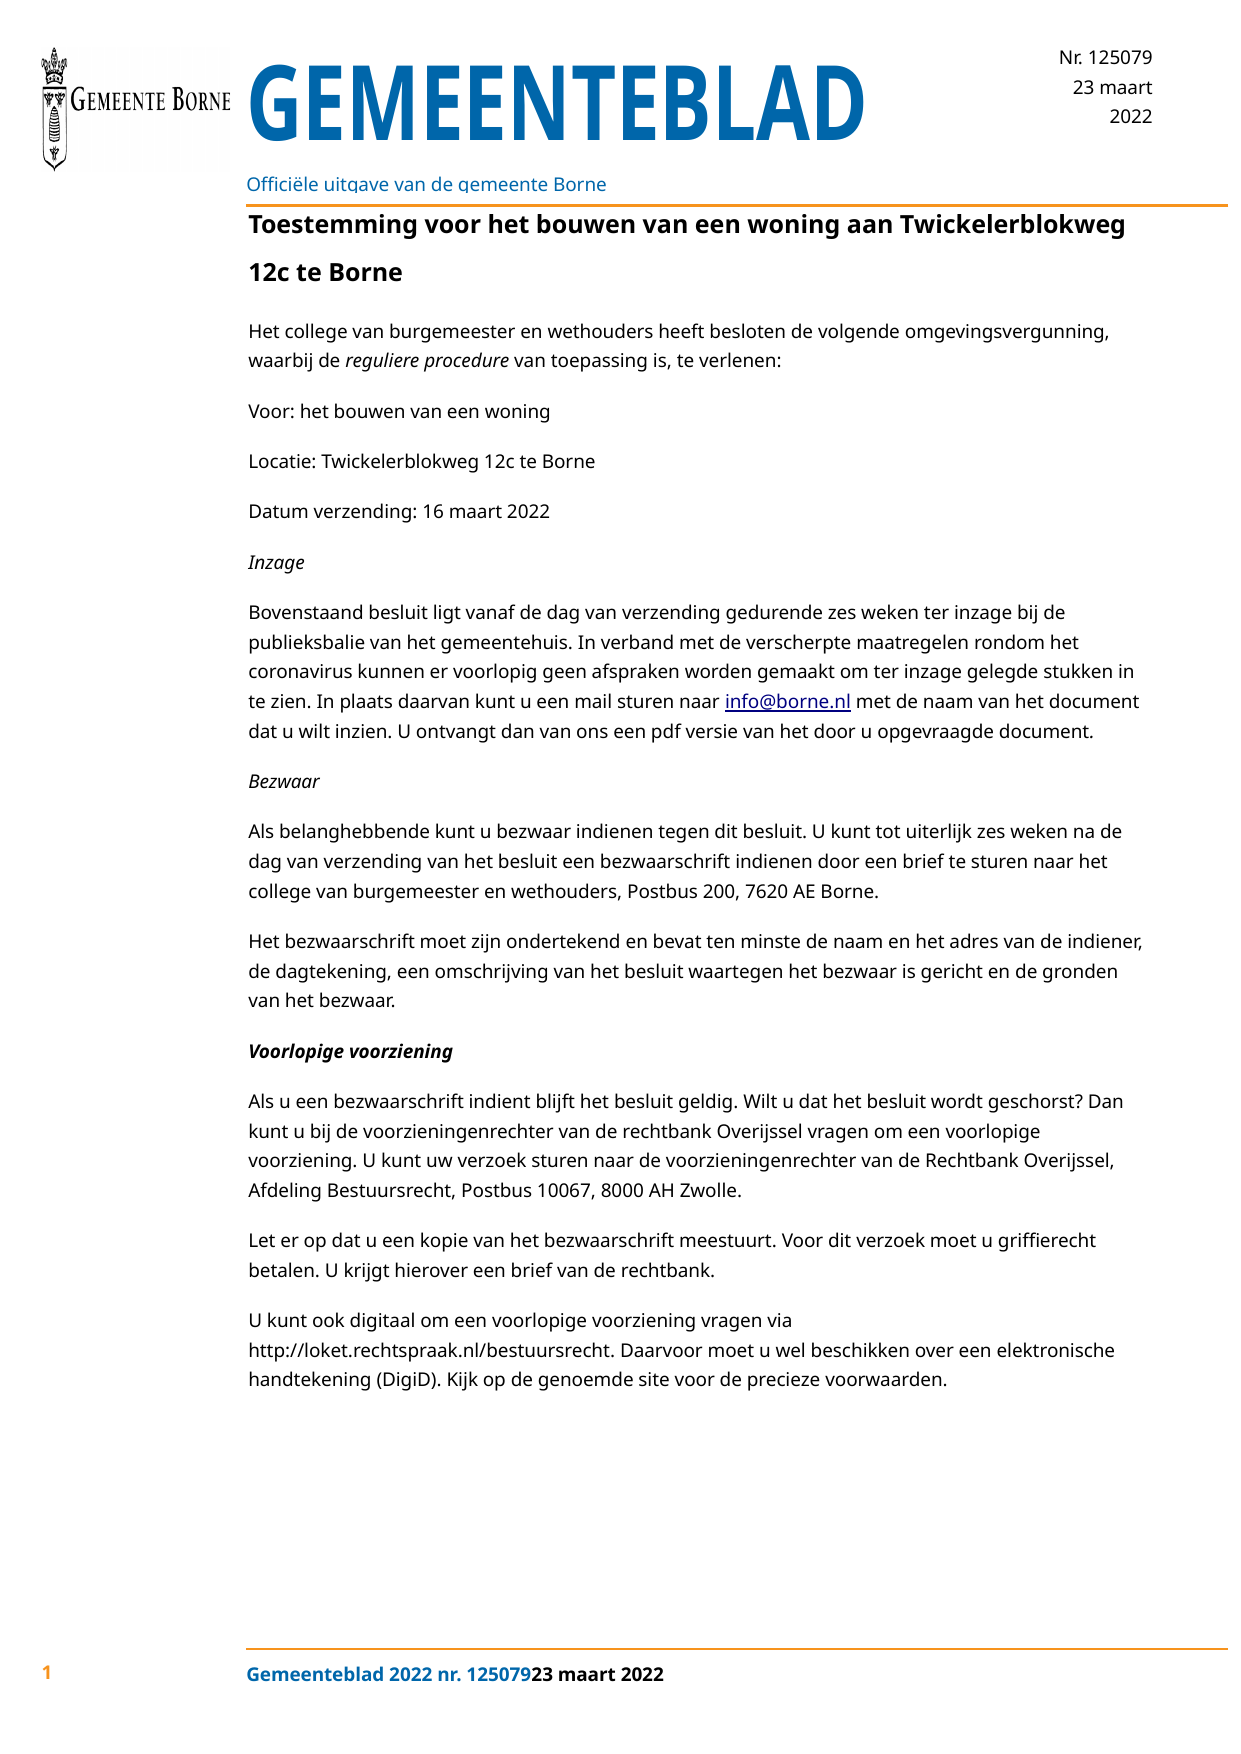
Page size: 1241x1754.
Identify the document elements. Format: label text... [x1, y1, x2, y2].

text Voor: het bouwen van een woning [248, 398, 1152, 424]
text Inzage [248, 549, 1152, 575]
text U kunt ook digitaal om een voorlopige voorziening vragen via http://loket.rechtspraak.nl/bestuursrecht. Daarvoor moet u wel beschikken over een elektronische handtekening (DigiD). Kijk op de genoemde site voor de precieze voorwaarden. [248, 1307, 1152, 1392]
text Voorlopige voorziening [248, 1038, 1152, 1064]
text Als belanghebbende kunt u bezwaar indienen tegen dit besluit. U kunt tot uiterlijk zes weken na de dag van verzending van het besluit een bezwaarschrift indienen door een brief te sturen naar het college van burgemeester en wethouders, Postbus 200, 7620 AE Borne. [248, 819, 1152, 904]
text Het college van burgemeester en wethouders heeft besloten de volgende omgevingsvergunning, waarbij de reguliere procedure van toepassing is, te verlenen: [248, 318, 1152, 373]
text Toestemming voor het bouwen van een woning aan Twickelerblokweg 12c te Borne [248, 207, 1152, 288]
text Als u een bezwaarschrift indient blijft het besluit geldig. Wilt u dat het besluit wordt geschorst? Dan kunt u bij de voorzieningenrechter van de rechtbank Overijssel vragen om een voorlopige voorziening. U kunt uw verzoek sturen naar de voorzieningenrechter van de Rechtbank Overijssel, Afdeling Bestuursrecht, Postbus 10067, 8000 AH Zwolle. [248, 1088, 1152, 1203]
text Datum verzending: 16 maart 2022 [248, 499, 1152, 524]
text Let er op dat u een kopie van het bezwaarschrift meestuurt. Voor dit verzoek moet u griffierecht betalen. U krijgt hierover een brief van de rechtbank. [248, 1227, 1152, 1283]
text Bovenstaand besluit ligt vanaf de dag van verzending gedurende zes weken ter inzage bij de publieksbalie van het gemeentehuis. In verband met de verscherpte maatregelen rondom het coronavirus kunnen er voorlopig geen afspraken worden gemaakt om ter inzage gelegde stukken in te zien. In plaats daarvan kunt u een mail sturen naar info@borne.nl met de naam van het document dat u wilt inzien. U ontvangt dan van ons een pdf versie van het door u opgevraagde document. [248, 599, 1152, 744]
text Het bezwaarschrift moet zijn ondertekend en bevat ten minste de naam en het adres van de indiener, de dagtekening, een omschrijving van het besluit waartegen het bezwaar is gericht en de gronden van het bezwaar. [248, 928, 1152, 1013]
picture [41, 47, 231, 172]
text Locatie: Twickelerblokweg 12c te Borne [248, 448, 1152, 474]
text Bezwaar [248, 768, 1152, 794]
